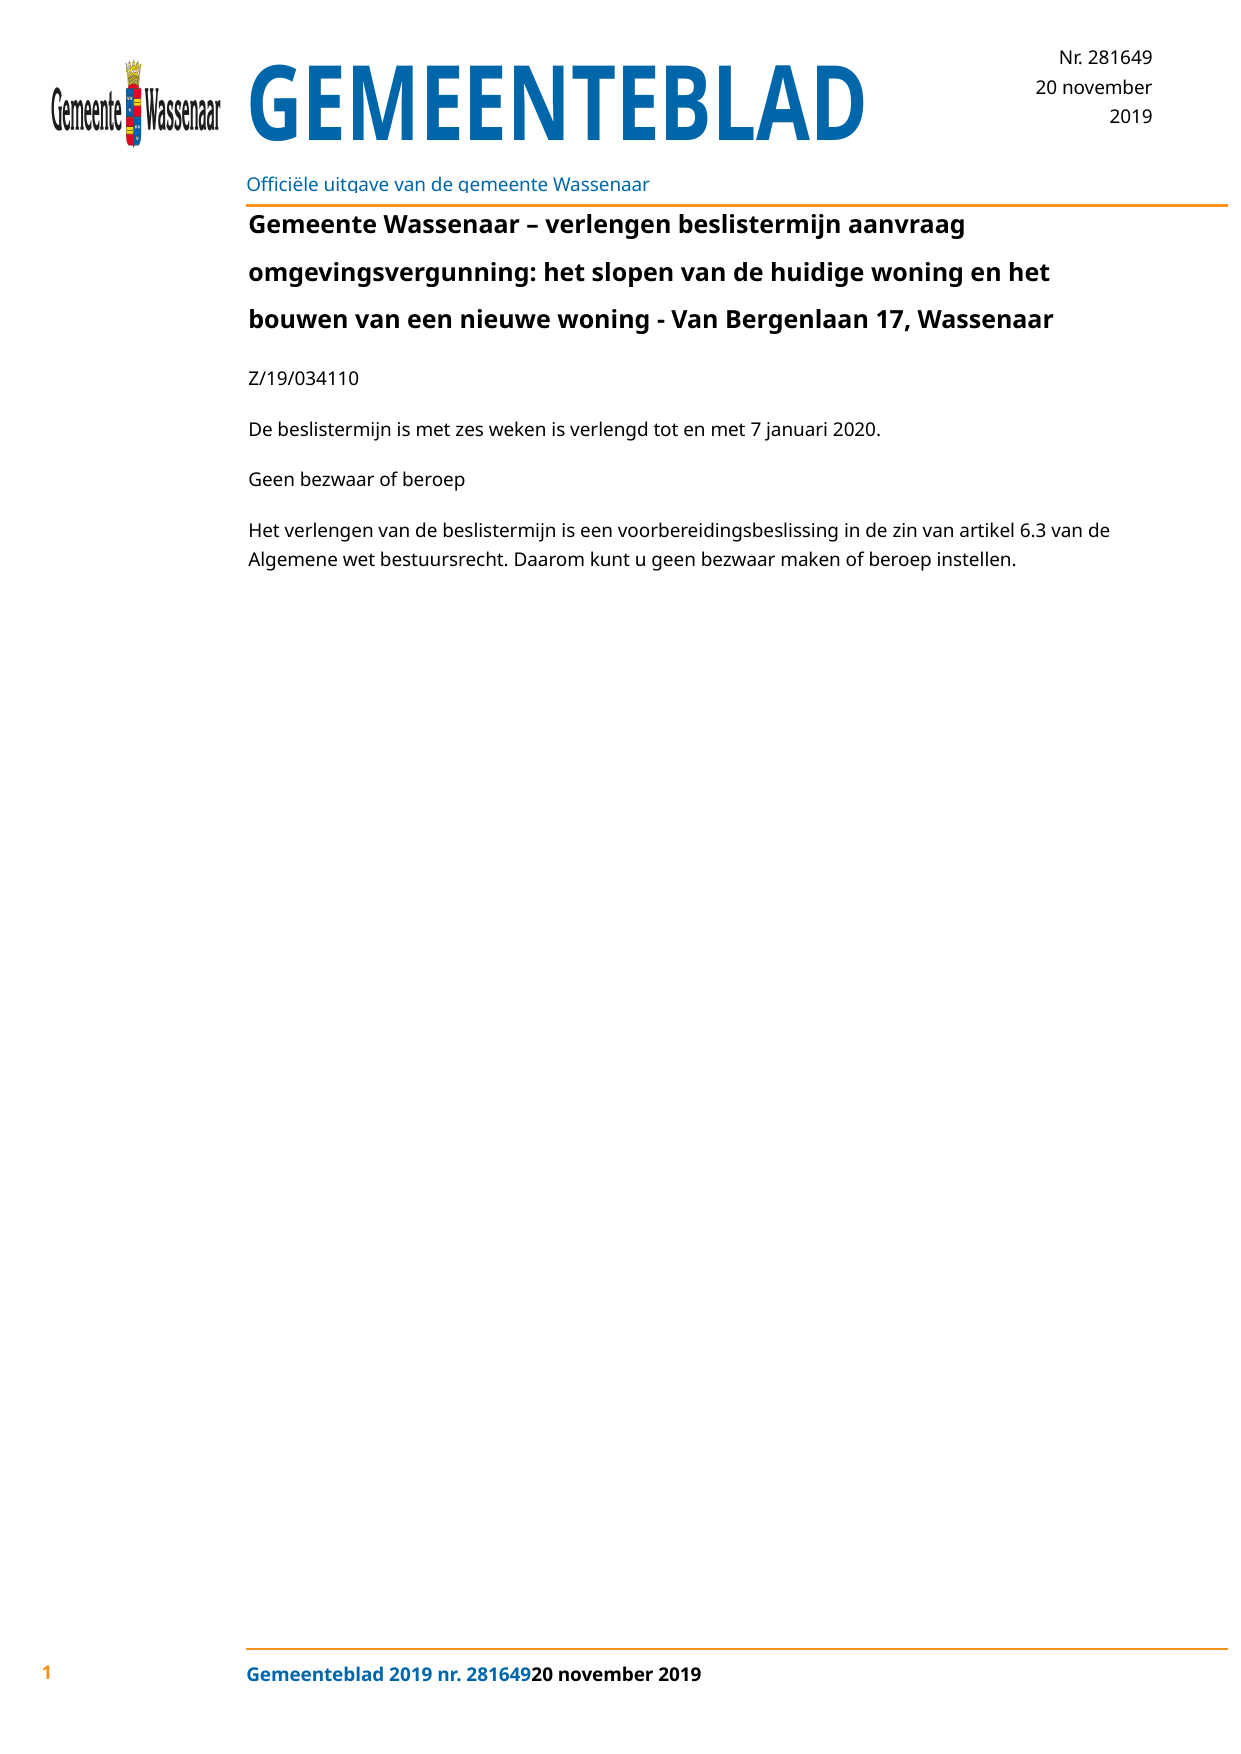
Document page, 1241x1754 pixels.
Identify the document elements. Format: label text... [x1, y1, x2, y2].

picture [41, 47, 231, 172]
text Gemeente Wassenaar – verlengen beslistermijn aanvraag omgevingsvergunning: het slopen van de huidige woning en het bouwen van een nieuwe woning - Van Bergenlaan 17, Wassenaar [248, 207, 1152, 336]
text De beslistermijn is met zes weken is verlengd tot en met 7 januari 2020. [248, 416, 1152, 442]
text Het verlengen van de beslistermijn is een voorbereidingsbeslissing in de zin van artikel 6.3 van de Algemene wet bestuursrecht. Daarom kunt u geen bezwaar maken of beroep instellen. [248, 517, 1152, 572]
text Geen bezwaar of beroep [248, 466, 1152, 492]
text Z/19/034110 [248, 366, 1152, 391]
